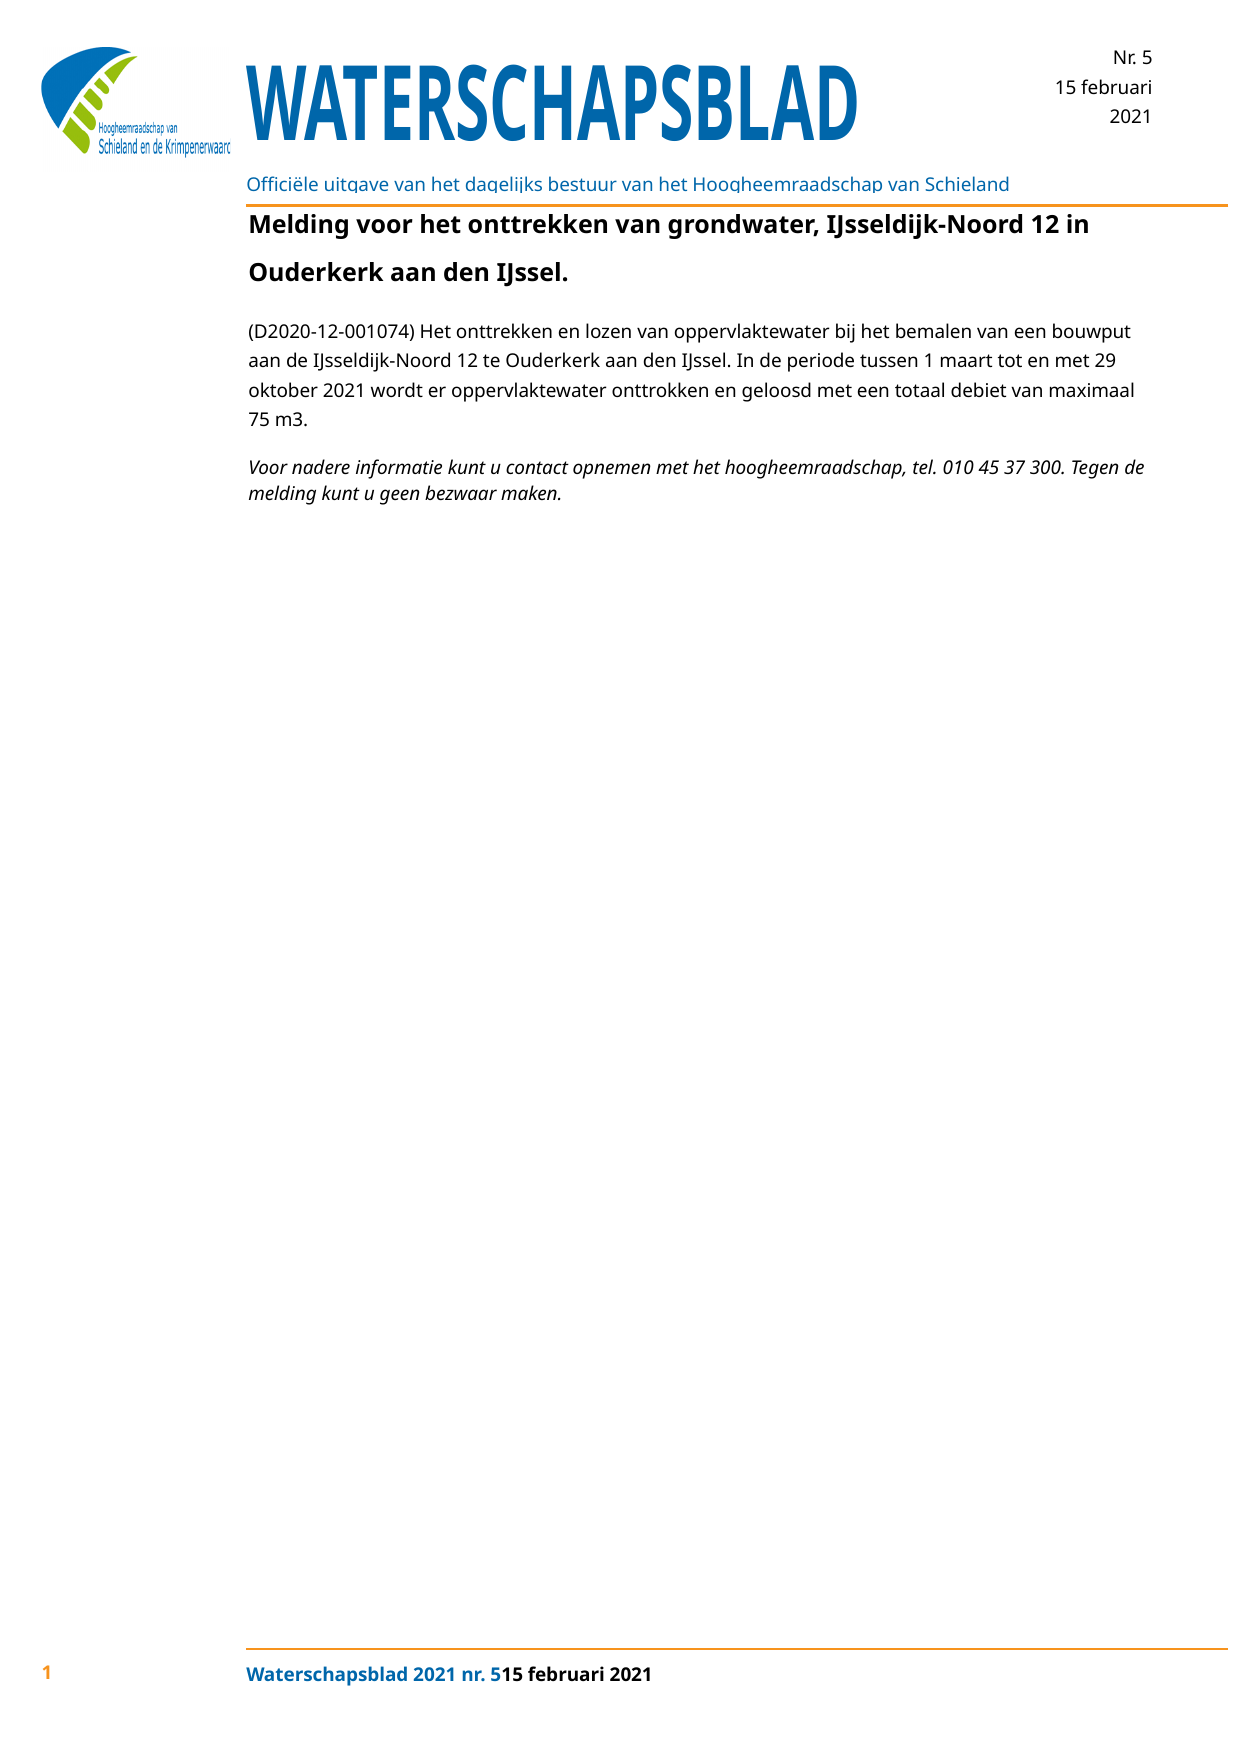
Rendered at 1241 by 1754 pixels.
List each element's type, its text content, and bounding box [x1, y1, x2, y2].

text Melding voor het onttrekken van grondwater, IJsseldijk-Noord 12 in Ouderkerk aan den IJssel. [248, 207, 1152, 288]
text Voor nadere informatie kunt u contact opnemen met het hoogheemraadschap, tel. 010 45 37 300. Tegen de melding kunt u geen bezwaar maken. [248, 454, 1152, 506]
picture [41, 47, 231, 172]
text (D2020-12-001074) Het onttrekken en lozen van oppervlaktewater bij het bemalen van een bouwput aan de IJsseldijk-Noord 12 te Ouderkerk aan den IJssel. In de periode tussen 1 maart tot en met 29 oktober 2021 wordt er oppervlaktewater onttrokken en geloosd met een totaal debiet van maximaal 75 m3. [248, 318, 1152, 432]
